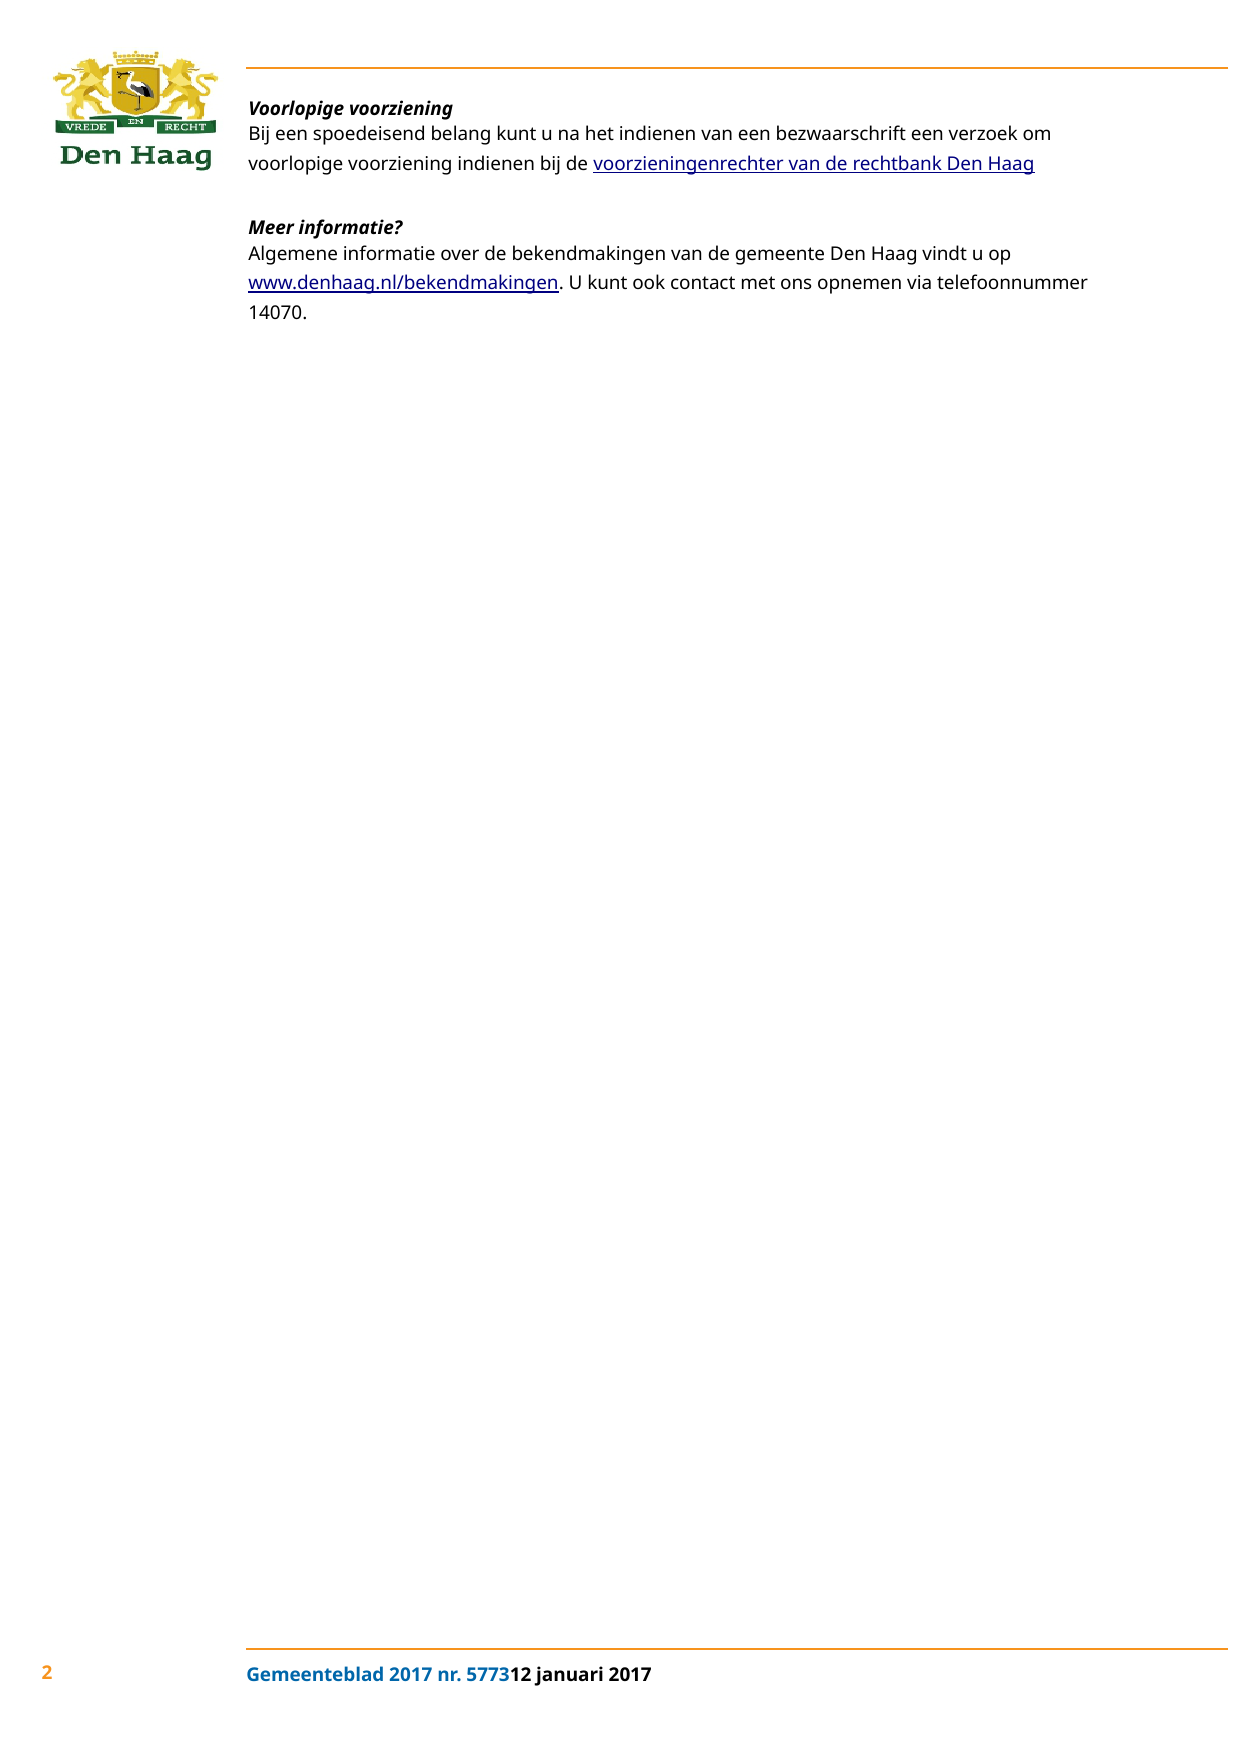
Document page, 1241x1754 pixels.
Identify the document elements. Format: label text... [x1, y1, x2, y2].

picture [41, 47, 231, 172]
text Meer informatie? [248, 214, 1152, 240]
text Algemene informatie over de bekendmakingen van de gemeente Den Haag vindt u op www.denhaag.nl/bekendmakingen. U kunt ook contact met ons opnemen via telefoonnummer 14070. [248, 240, 1152, 325]
text Bij een spoedeisend belang kunt u na het indienen van een bezwaarschrift een verzoek om voorlopige voorziening indienen bij de voorzieningenrechter van de rechtbank Den Haag [248, 121, 1152, 176]
text Voorlopige voorziening [248, 95, 1152, 121]
